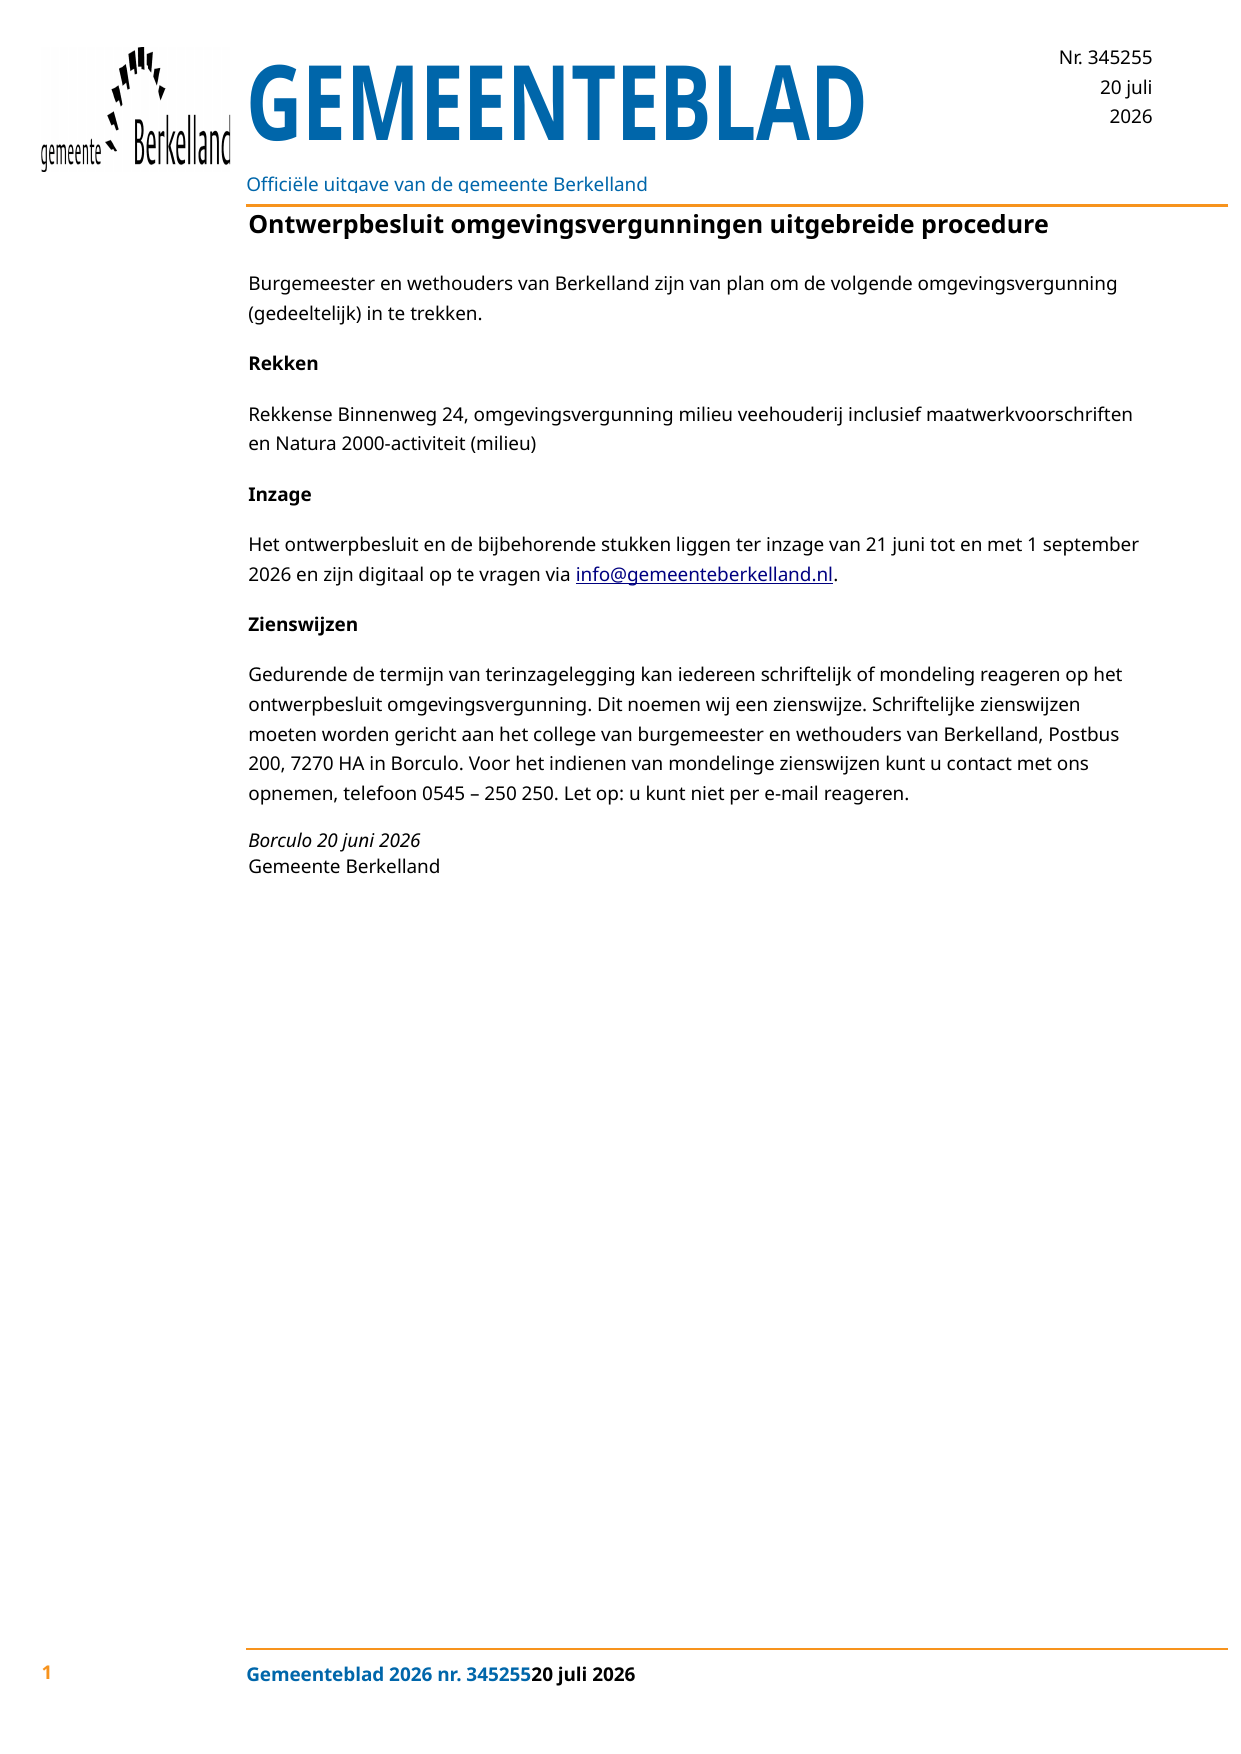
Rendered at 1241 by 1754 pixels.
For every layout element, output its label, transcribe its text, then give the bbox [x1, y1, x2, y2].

picture [41, 47, 231, 172]
text Rekken [248, 350, 1152, 376]
text Borculo 20 juni 2026 [248, 828, 1152, 853]
text Gemeente Berkelland [248, 853, 1152, 879]
text Rekkense Binnenweg 24, omgevingsvergunning milieu veehouderij inclusief maatwerkvoorschriften en Natura 2000-activiteit (milieu) [248, 401, 1152, 456]
text Ontwerpbesluit omgevingsvergunningen uitgebreide procedure [248, 207, 1152, 241]
text Burgemeester en wethouders van Berkelland zijn van plan om de volgende omgevingsvergunning (gedeeltelijk) in te trekken. [248, 270, 1152, 326]
text Gedurende de termijn van terinzagelegging kan iedereen schriftelijk of mondeling reageren op het ontwerpbesluit omgevingsvergunning. Dit noemen wij een zienswijze. Schriftelijke zienswijzen moeten worden gericht aan het college van burgemeester en wethouders van Berkelland, Postbus 200, 7270 HA in Borculo. Voor het indienen van mondelinge zienswijzen kunt u contact met ons opnemen, telefoon 0545 – 250 250. Let op: u kunt niet per e-mail reageren. [248, 662, 1152, 806]
text Zienswijzen [248, 611, 1152, 637]
text Het ontwerpbesluit en de bijbehorende stukken liggen ter inzage van 21 juni tot en met 1 september 2026 en zijn digitaal op te vragen via info@gemeenteberkelland.nl. [248, 531, 1152, 586]
text Inzage [248, 481, 1152, 506]
